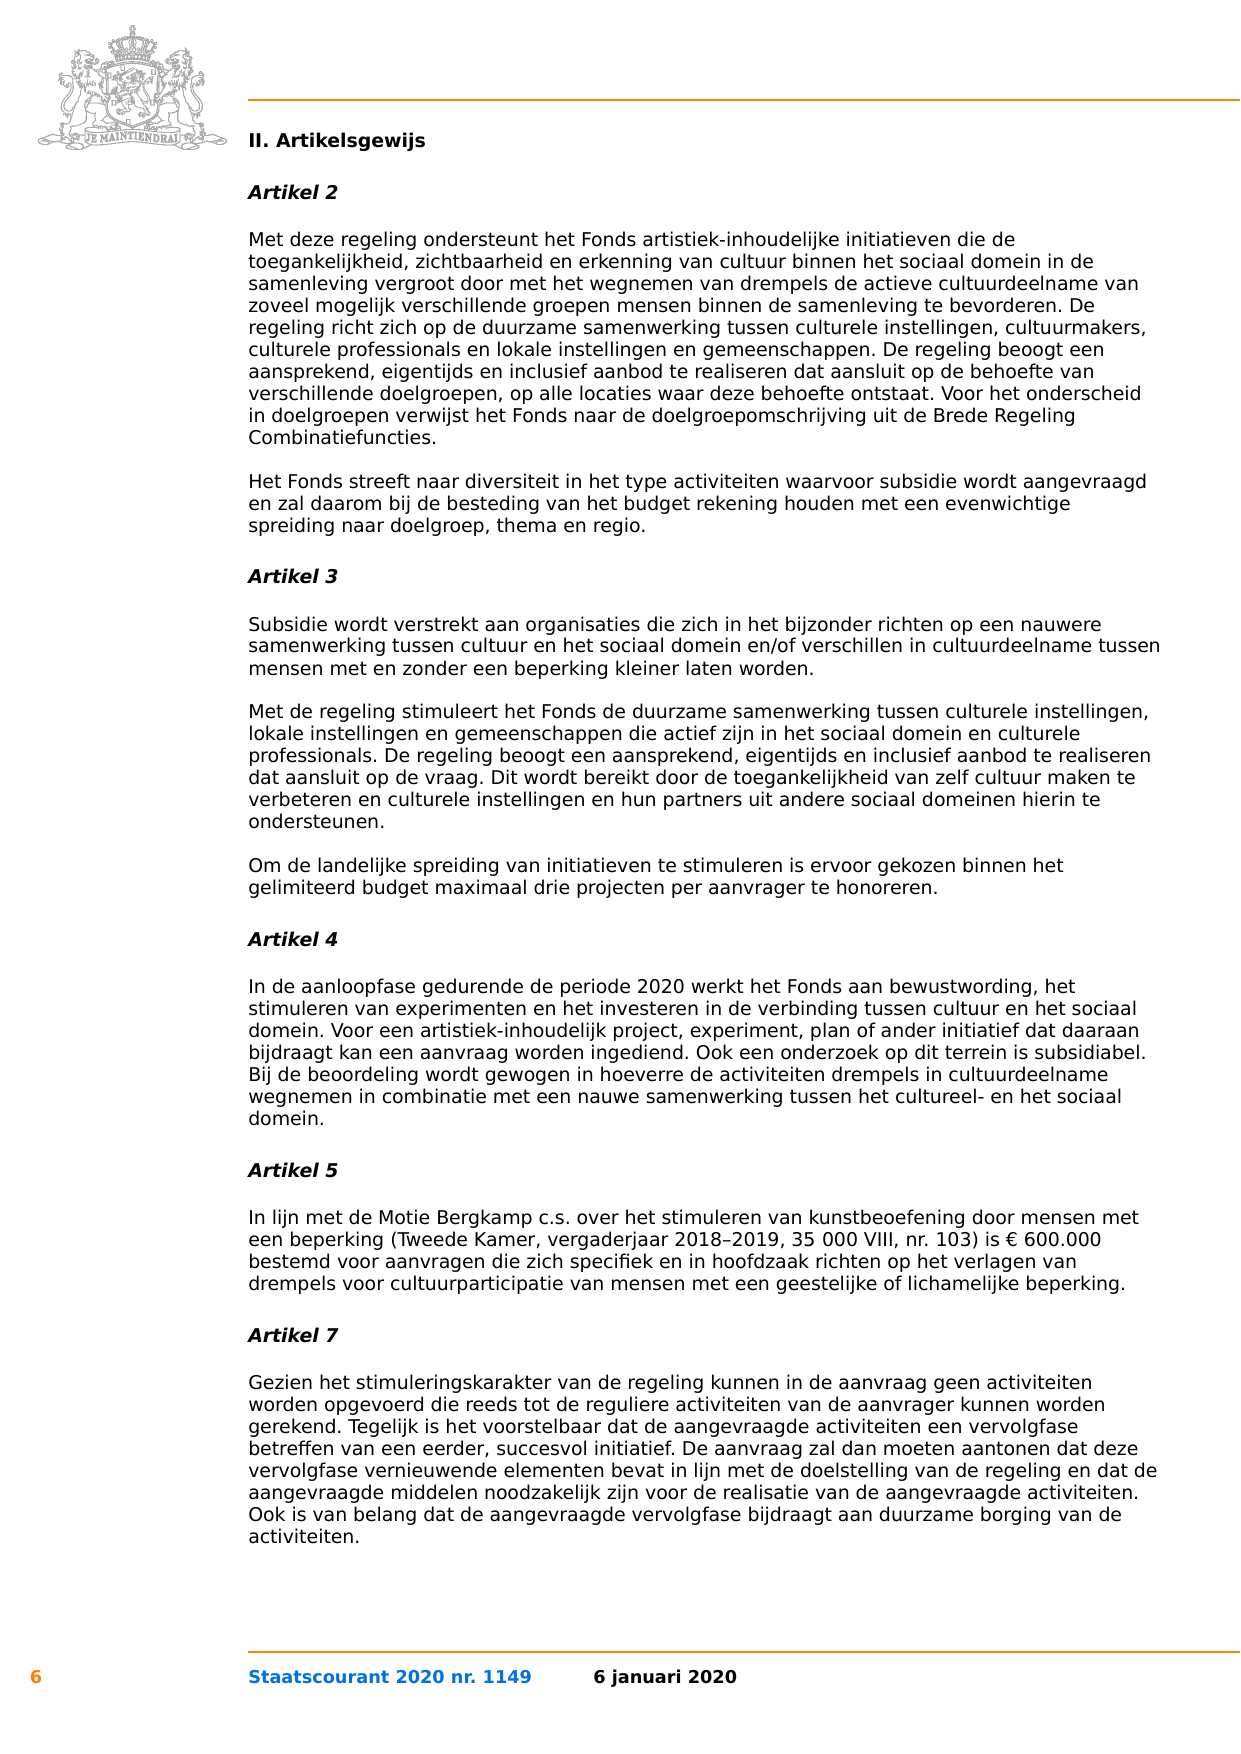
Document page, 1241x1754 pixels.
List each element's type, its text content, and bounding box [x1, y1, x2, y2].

text Met deze regeling ondersteunt het Fonds artistiek-inhoudelijke initiatieven die de toegankelijkheid, zichtbaarheid en erkenning van cultuur binnen het sociaal domein in de samenleving vergroot door met het wegnemen van drempels de actieve cultuurdeelname van zoveel mogelijk verschillende groepen mensen binnen de samenleving te bevorderen. De regeling richt zich op de duurzame samenwerking tussen culturele instellingen, cultuurmakers, culturele professionals en lokale instellingen en gemeenschappen. De regeling beoogt een aansprekend, eigentijds en inclusief aanbod te realiseren dat aansluit op de behoefte van verschillende doelgroepen, op alle locaties waar deze behoefte ontstaat. Voor het onderscheid in doelgroepen verwijst het Fonds naar de doelgroepomschrijving uit de Brede Regeling Combinatiefuncties. [248, 229, 1163, 449]
subtitle Artikel 5 [248, 1160, 1163, 1182]
picture [38, 25, 227, 150]
subtitle Artikel 7 [248, 1325, 1163, 1347]
text Om de landelijke spreiding van initiatieven te stimuleren is ervoor gekozen binnen het gelimiteerd budget maximaal drie projecten per aanvrager te honoreren. [248, 855, 1163, 899]
text Met de regeling stimuleert het Fonds de duurzame samenwerking tussen culturele instellingen, lokale instellingen en gemeenschappen die actief zijn in het sociaal domein en culturele professionals. De regeling beoogt een aansprekend, eigentijds en inclusief aanbod te realiseren dat aansluit op de vraag. Dit wordt bereikt door de toegankelijkheid van zelf cultuur maken te verbeteren en culturele instellingen en hun partners uit andere sociaal domeinen hierin te ondersteunen. [248, 701, 1163, 833]
subtitle Artikel 4 [248, 929, 1163, 951]
text Subsidie wordt verstrekt aan organisaties die zich in het bijzonder richten op een nauwere samenwerking tussen cultuur en het sociaal domein en/of verschillen in cultuurdeelname tussen mensen met en zonder een beperking kleiner laten worden. [248, 613, 1163, 679]
text Het Fonds streeft naar diversiteit in het type activiteiten waarvoor subsidie wordt aangevraagd en zal daarom bij de besteding van het budget rekening houden met een evenwichtige spreiding naar doelgroep, thema en regio. [248, 471, 1163, 536]
text Gezien het stimuleringskarakter van de regeling kunnen in de aanvraag geen activiteiten worden opgevoerd die reeds tot de reguliere activiteiten van de aanvrager kunnen worden gerekend. Tegelijk is het voorstelbaar dat de aangevraagde activiteiten een vervolgfase betreffen van een eerder, succesvol initiatief. De aanvraag zal dan moeten aantonen dat deze vervolgfase vernieuwende elementen bevat in lijn met de doelstelling van de regeling en dat de aangevraagde middelen noodzakelijk zijn voor de realisatie van de aangevraagde activiteiten. Ook is van belang dat de aangevraagde vervolgfase bijdraagt aan duurzame borging van de activiteiten. [248, 1372, 1163, 1547]
text In lijn met de Motie Bergkamp c.s. over het stimuleren van kunstbeoefening door mensen met een beperking (Tweede Kamer, vergaderjaar 2018–2019, 35 000 VIII, nr. 103) is € 600.000 bestemd voor aanvragen die zich specifiek en in hoofdzaak richten op het verlagen van drempels voor cultuurparticipatie van mensen met een geestelijke of lichamelijke beperking. [248, 1207, 1163, 1295]
text In de aanloopfase gedurende de periode 2020 werkt het Fonds aan bewustwording, het stimuleren van experimenten en het investeren in de verbinding tussen cultuur en het sociaal domein. Voor een artistiek-inhoudelijk project, experiment, plan of ander initiatief dat daaraan bijdraagt kan een aanvraag worden ingediend. Ook een onderzoek op dit terrein is subsidiabel. Bij de beoordeling wordt gewogen in hoeverre de activiteiten drempels in cultuurdeelname wegnemen in combinatie met een nauwe samenwerking tussen het cultureel- en het sociaal domein. [248, 976, 1163, 1130]
subtitle Artikel 2 [248, 182, 1163, 204]
subtitle II. Artikelsgewijs [248, 130, 1163, 152]
subtitle Artikel 3 [248, 566, 1163, 588]
